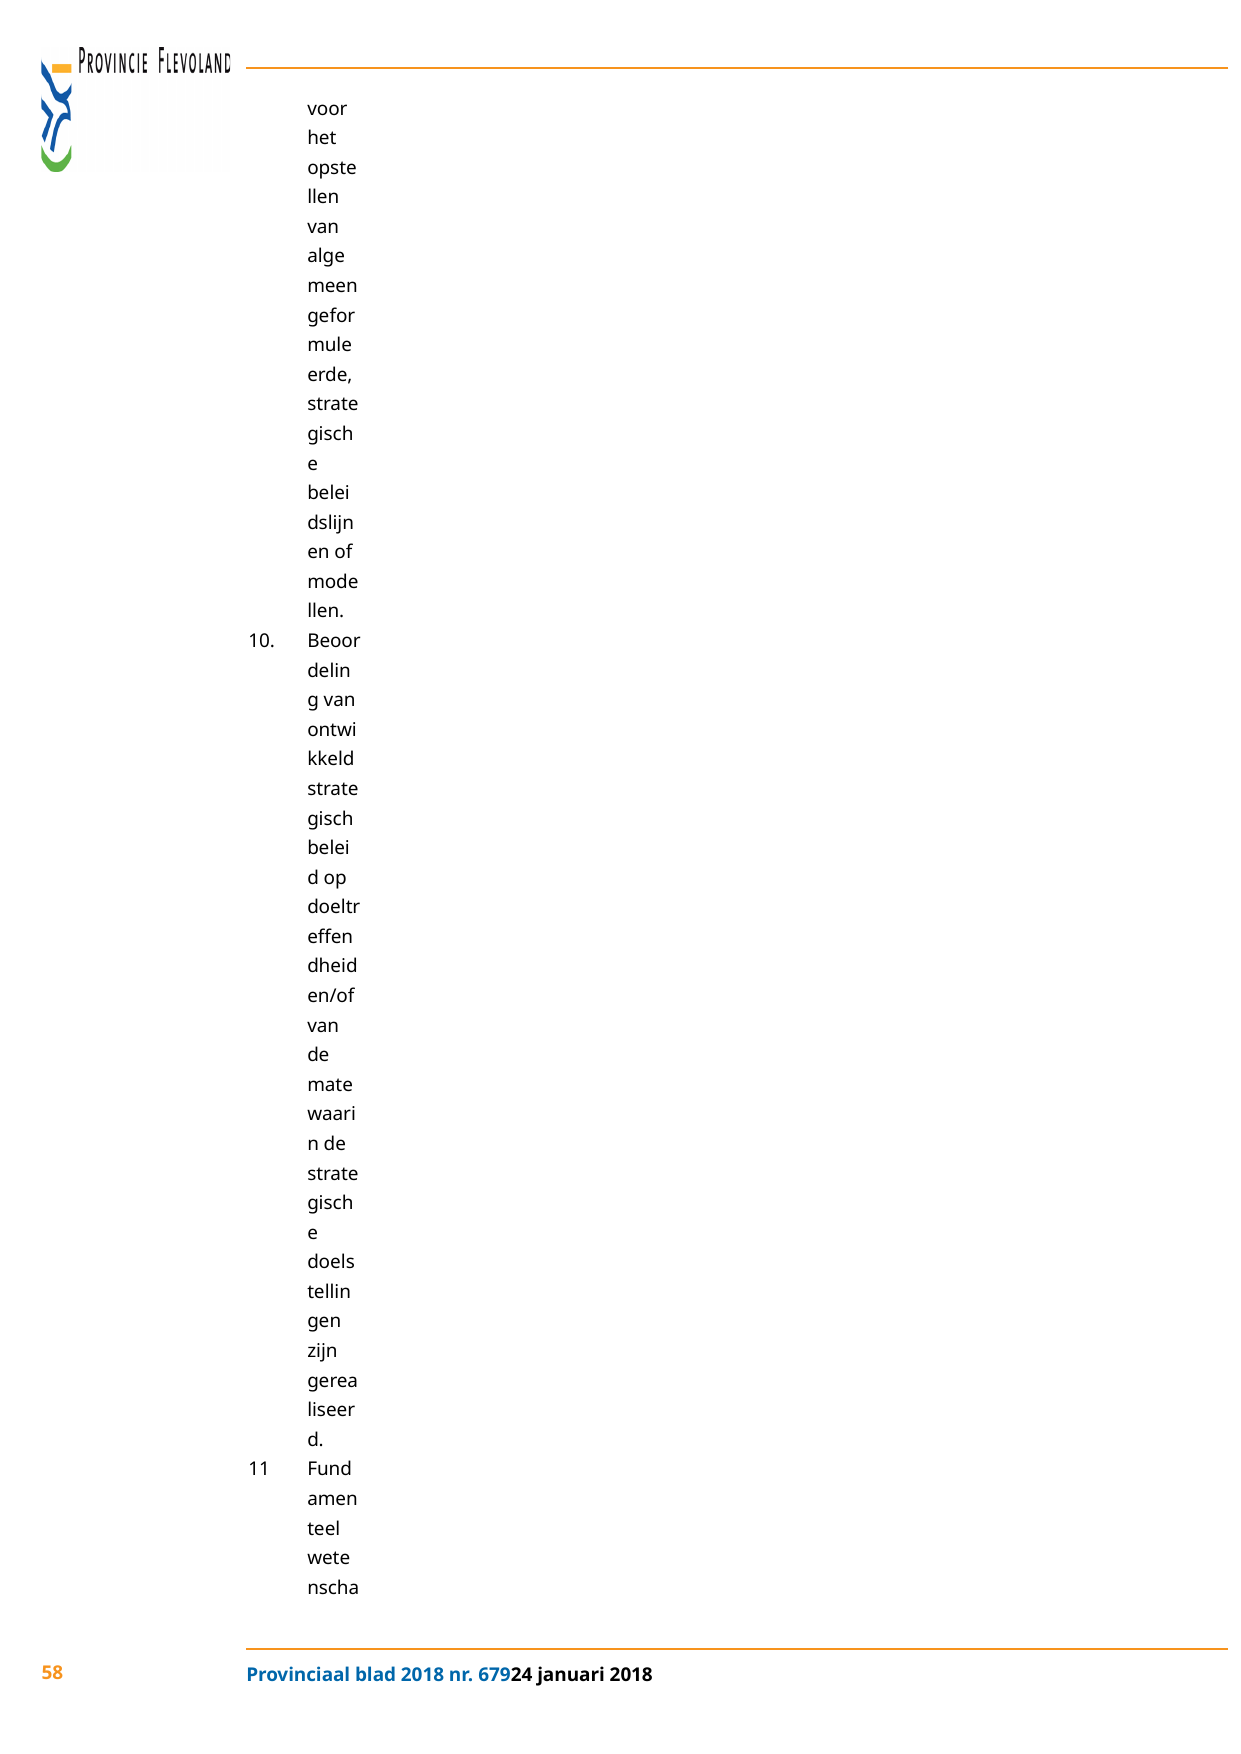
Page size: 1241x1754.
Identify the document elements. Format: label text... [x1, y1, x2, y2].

table_cell [1039, 95, 1152, 1600]
table_cell [700, 95, 813, 1600]
table_cell [361, 95, 474, 1600]
table_cell [587, 95, 700, 1600]
table_cell [813, 95, 926, 1600]
table_cell [926, 95, 1038, 1600]
table_cell voor het opstellen van algemeen geformuleerde, strategische beleidslijnen of modellen. Beoordeling van ontwikkeld strategisch beleid op doeltreffendheid en/of van de mate waarin de strategische doelstellingen zijn gerealiseerd. Fundamenteel wetenscha [248, 95, 361, 1600]
table_cell [474, 95, 587, 1600]
picture [41, 47, 231, 172]
